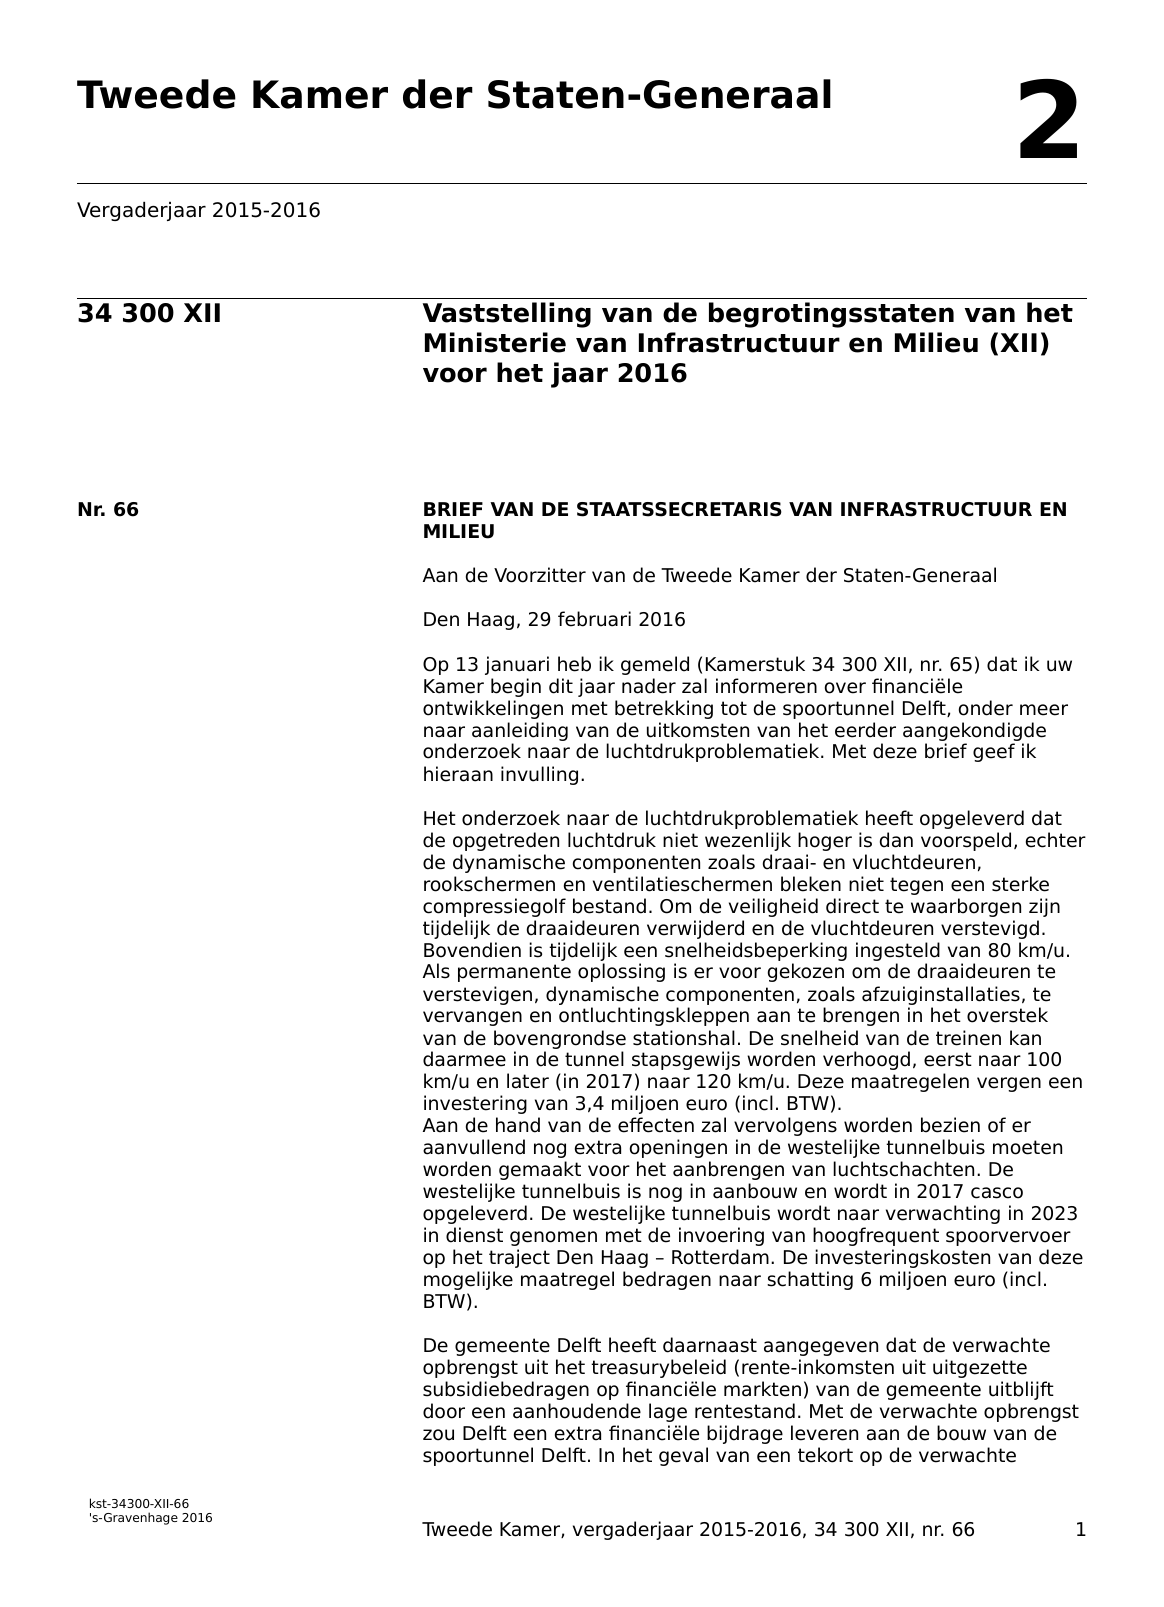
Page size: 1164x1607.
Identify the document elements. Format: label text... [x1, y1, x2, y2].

text kst-34300-XII-66 [88, 1497, 323, 1511]
text Op 13 januari heb ik gemeld (Kamerstuk 34 300 XII, nr. 65) dat ik uw Kamer begin dit jaar nader zal informeren over financiële ontwikkelingen met betrekking tot de spoortunnel Delft, onder meer naar aanleiding van de uitkomsten van het eerder aangekondigde onderzoek naar de luchtdrukproblematiek. Met deze brief geef ik hieraan invulling. [422, 653, 1087, 785]
text Aan de Voorzitter van de Tweede Kamer der Staten-Generaal [422, 565, 1087, 587]
text Aan de hand van de effecten zal vervolgens worden bezien of er aanvullend nog extra openingen in de westelijke tunnelbuis moeten worden gemaakt voor het aanbrengen van luchtschachten. De westelijke tunnelbuis is nog in aanbouw en wordt in 2017 casco opgeleverd. De westelijke tunnelbuis wordt naar verwachting in 2023 in dienst genomen met de invoering van hoogfrequent spoorvervoer op het traject Den Haag – Rotterdam. De investeringskosten van deze mogelijke maatregel bedragen naar schatting 6 miljoen euro (incl. BTW). [422, 1115, 1087, 1313]
table_cell Vergaderjaar 2015-2016 [77, 184, 1087, 298]
text 's-Gravenhage 2016 [88, 1511, 323, 1525]
text Den Haag, 29 februari 2016 [422, 609, 1087, 631]
table_header 2 [886, 59, 1087, 183]
subtitle 34 300 XII Vaststelling van de begrotingsstaten van het Ministerie van Infrastructuur en Milieu (XII) voor het jaar 2016 [77, 299, 1087, 388]
text De gemeente Delft heeft daarnaast aangegeven dat de verwachte opbrengst uit het treasurybeleid (rente-inkomsten uit uitgezette subsidiebedragen op financiële markten) van de gemeente uitblijft door een aanhoudende lage rentestand. Met de verwachte opbrengst zou Delft een extra financiële bijdrage leveren aan de bouw van de spoortunnel Delft. In het geval van een tekort op de verwachte [422, 1335, 1087, 1467]
text Het onderzoek naar de luchtdrukproblematiek heeft opgeleverd dat de opgetreden luchtdruk niet wezenlijk hoger is dan voorspeld, echter de dynamische componenten zoals draai- en vluchtdeuren, rookschermen en ventilatieschermen bleken niet tegen een sterke compressiegolf bestand. Om de veiligheid direct te waarborgen zijn tijdelijk de draaideuren verwijderd en de vluchtdeuren verstevigd. Bovendien is tijdelijk een snelheidsbeperking ingesteld van 80 km/u. Als permanente oplossing is er voor gekozen om de draaideuren te verstevigen, dynamische componenten, zoals afzuiginstallaties, te vervangen en ontluchtingskleppen aan te brengen in het overstek van de bovengrondse stationshal. De snelheid van de treinen kan daarmee in de tunnel stapsgewijs worden verhoogd, eerst naar 100 km/u en later (in 2017) naar 120 km/u. Deze maatregelen vergen een investering van 3,4 miljoen euro (incl. BTW). [422, 808, 1087, 1115]
subtitle Nr. 66 BRIEF VAN DE STAATSSECRETARIS VAN INFRASTRUCTUUR EN MILIEU [77, 499, 1087, 543]
table_header Tweede Kamer der Staten-Generaal [77, 59, 886, 183]
